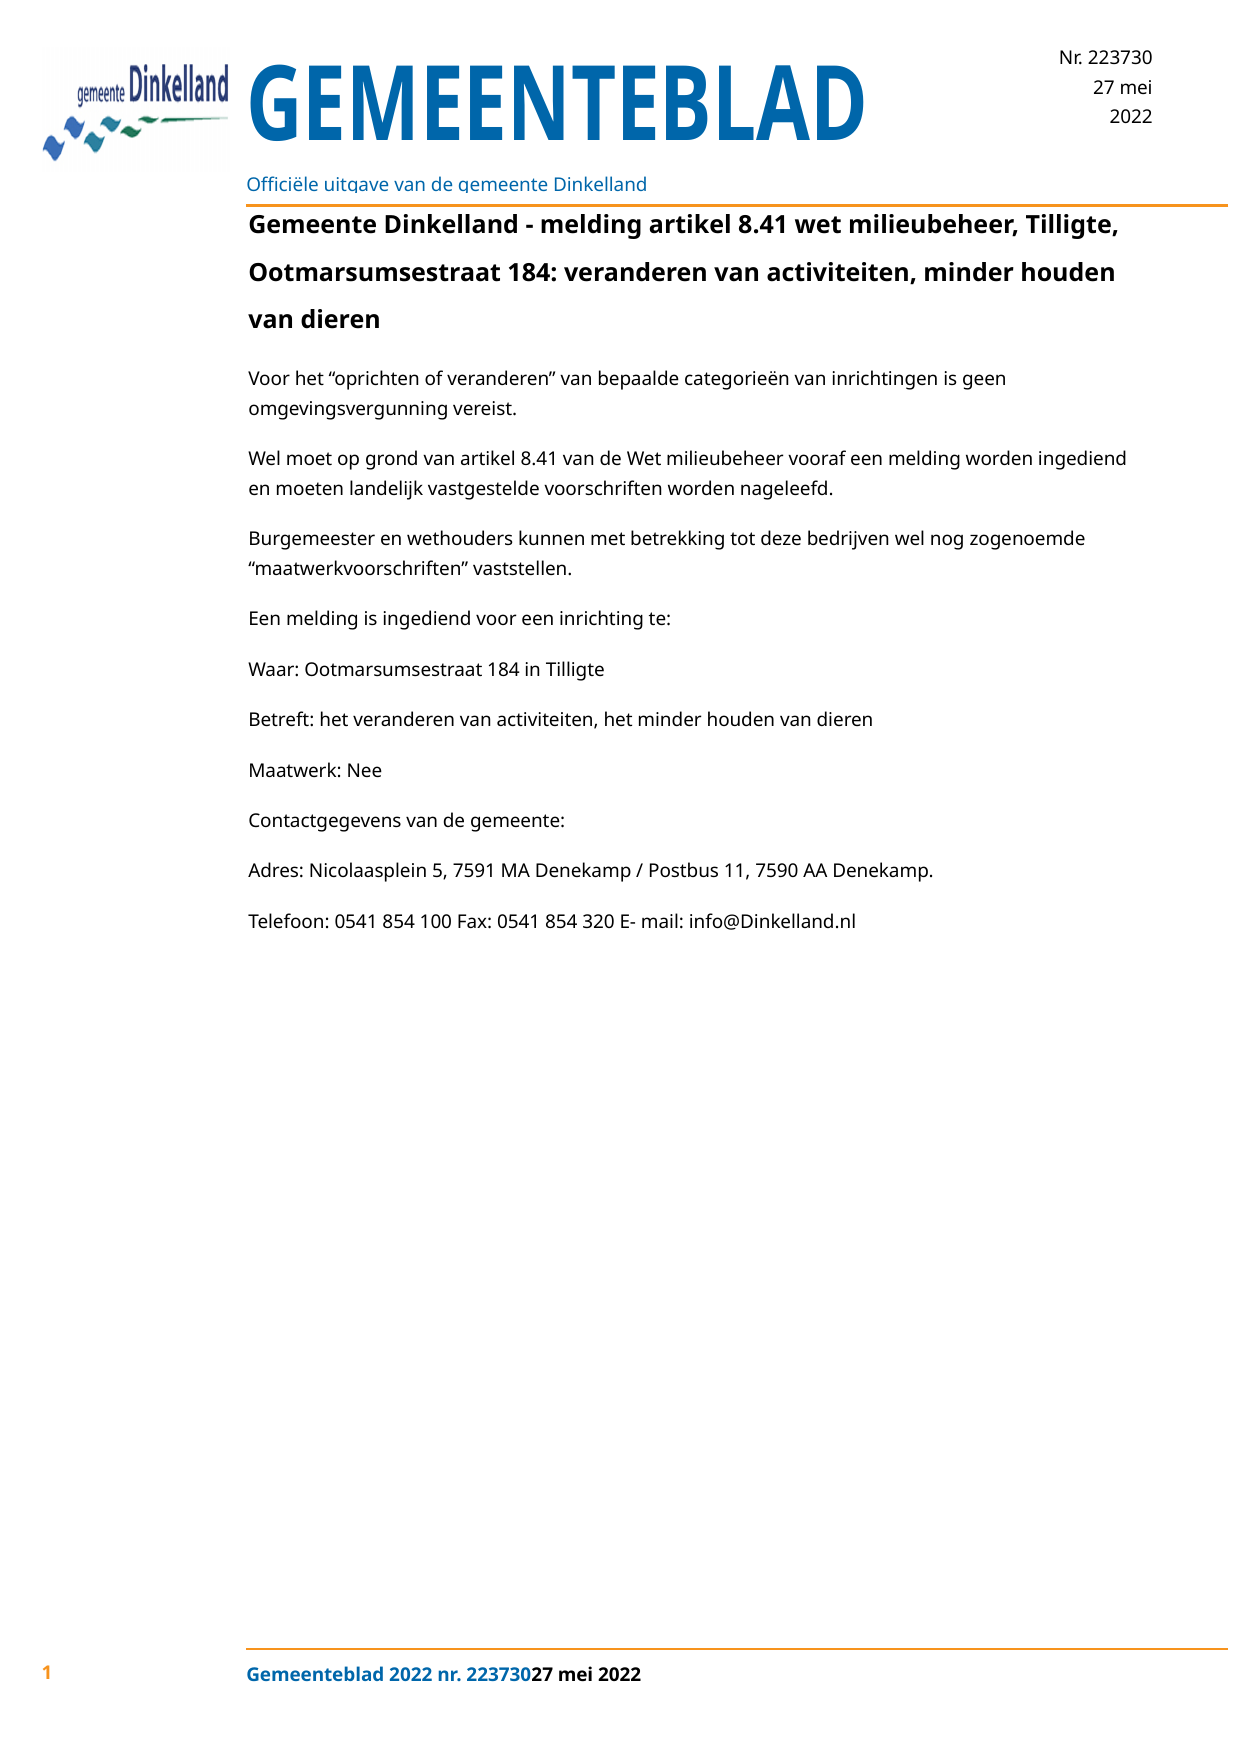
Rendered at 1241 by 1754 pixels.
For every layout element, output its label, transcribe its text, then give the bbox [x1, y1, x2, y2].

text Voor het “oprichten of veranderen” van bepaalde categorieën van inrichtingen is geen omgevingsvergunning vereist. [248, 366, 1152, 421]
picture [41, 47, 231, 172]
text Wel moet op grond van artikel 8.41 van de Wet milieubeheer vooraf een melding worden ingediend en moeten landelijk vastgestelde voorschriften worden nageleefd. [248, 446, 1152, 501]
text Waar: Ootmarsumsestraat 184 in Tilligte [248, 656, 1152, 682]
text Adres: Nicolaasplein 5, 7591 MA Denekamp / Postbus 11, 7590 AA Denekamp. [248, 858, 1152, 883]
text Telefoon: 0541 854 100 Fax: 0541 854 320 E- mail: info@Dinkelland.nl [248, 908, 1152, 934]
text Betreft: het veranderen van activiteiten, het minder houden van dieren [248, 706, 1152, 732]
text Gemeente Dinkelland - melding artikel 8.41 wet milieubeheer, Tilligte, Ootmarsumsestraat 184: veranderen van activiteiten, minder houden van dieren [248, 207, 1152, 336]
text Maatwerk: Nee [248, 757, 1152, 782]
text Contactgegevens van de gemeente: [248, 807, 1152, 833]
text Een melding is ingediend voor een inrichting te: [248, 606, 1152, 631]
text Burgemeester en wethouders kunnen met betrekking tot deze bedrijven wel nog zogenoemde “maatwerkvoorschriften” vaststellen. [248, 526, 1152, 581]
